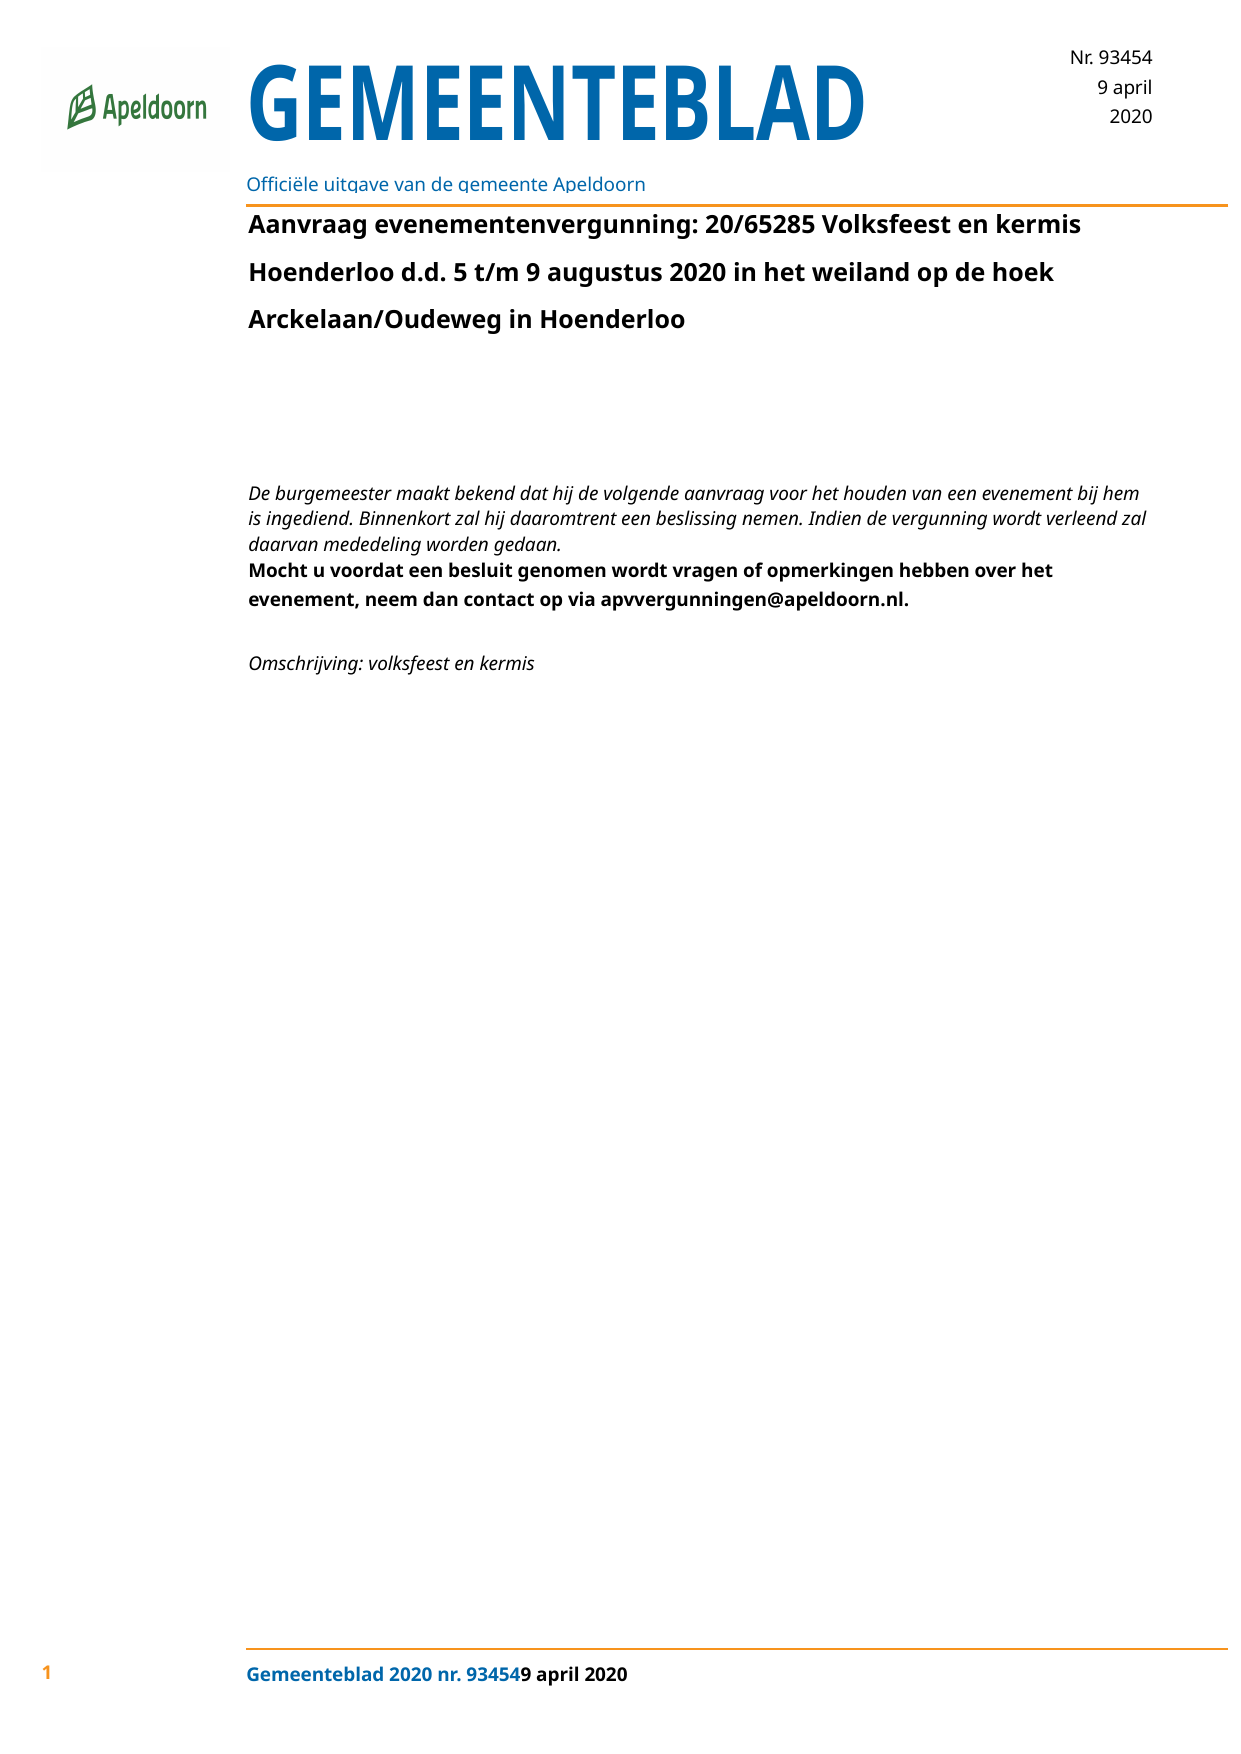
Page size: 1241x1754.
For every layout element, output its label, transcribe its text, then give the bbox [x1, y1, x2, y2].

text Omschrijving: volksfeest en kermis [248, 651, 1152, 676]
text Mocht u voordat een besluit genomen wordt vragen of opmerkingen hebben over het evenement, neem dan contact op via apvvergunningen@apeldoorn.nl. [248, 557, 1152, 612]
text Aanvraag evenementenvergunning: 20/65285 Volksfeest en kermis Hoenderloo d.d. 5 t/m 9 augustus 2020 in het weiland op de hoek Arckelaan/Oudeweg in Hoenderloo [248, 207, 1152, 336]
text De burgemeester maakt bekend dat hij de volgende aanvraag voor het houden van een evenement bij hem is ingediend. Binnenkort zal hij daaromtrent een beslissing nemen. Indien de vergunning wordt verleend zal daarvan mededeling worden gedaan. [248, 480, 1152, 557]
picture [41, 47, 231, 172]
